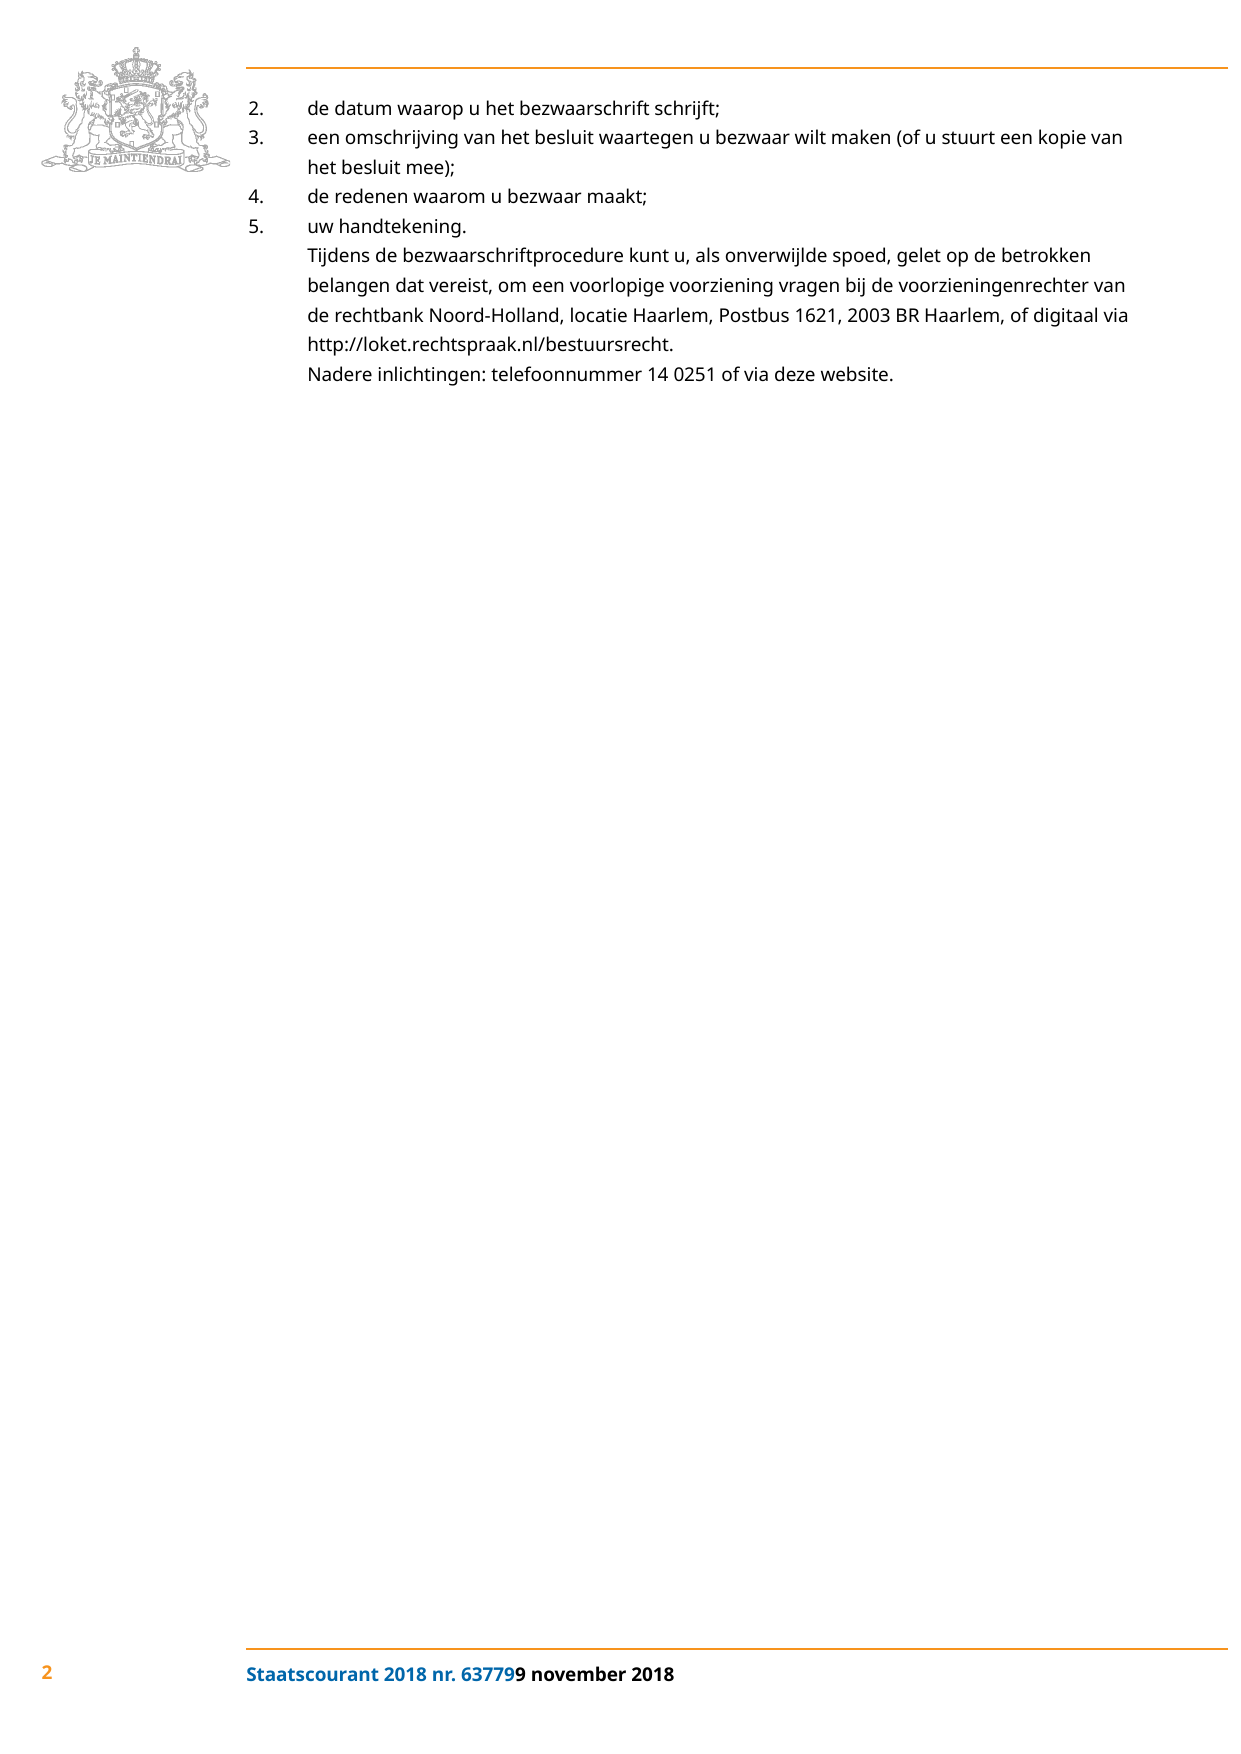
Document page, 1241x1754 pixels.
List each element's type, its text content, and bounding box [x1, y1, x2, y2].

list uw handtekening. [248, 213, 1152, 239]
list een omschrijving van het besluit waartegen u bezwaar wilt maken (of u stuurt een kopie van het besluit mee); [248, 124, 1152, 180]
picture [41, 47, 231, 172]
list Nadere inlichtingen: telefoonnummer 14 0251 of via deze website. [248, 361, 1152, 387]
list de redenen waarom u bezwaar maakt; [248, 183, 1152, 209]
list Tijdens de bezwaarschriftprocedure kunt u, als onverwijlde spoed, gelet op de betrokken belangen dat vereist, om een voorlopige voorziening vragen bij de voorzieningenrechter van de rechtbank Noord-Holland, locatie Haarlem, Postbus 1621, 2003 BR Haarlem, of digitaal via http://loket.rechtspraak.nl/bestuursrecht. [248, 243, 1152, 357]
list de datum waarop u het bezwaarschrift schrijft; [248, 95, 1152, 121]
